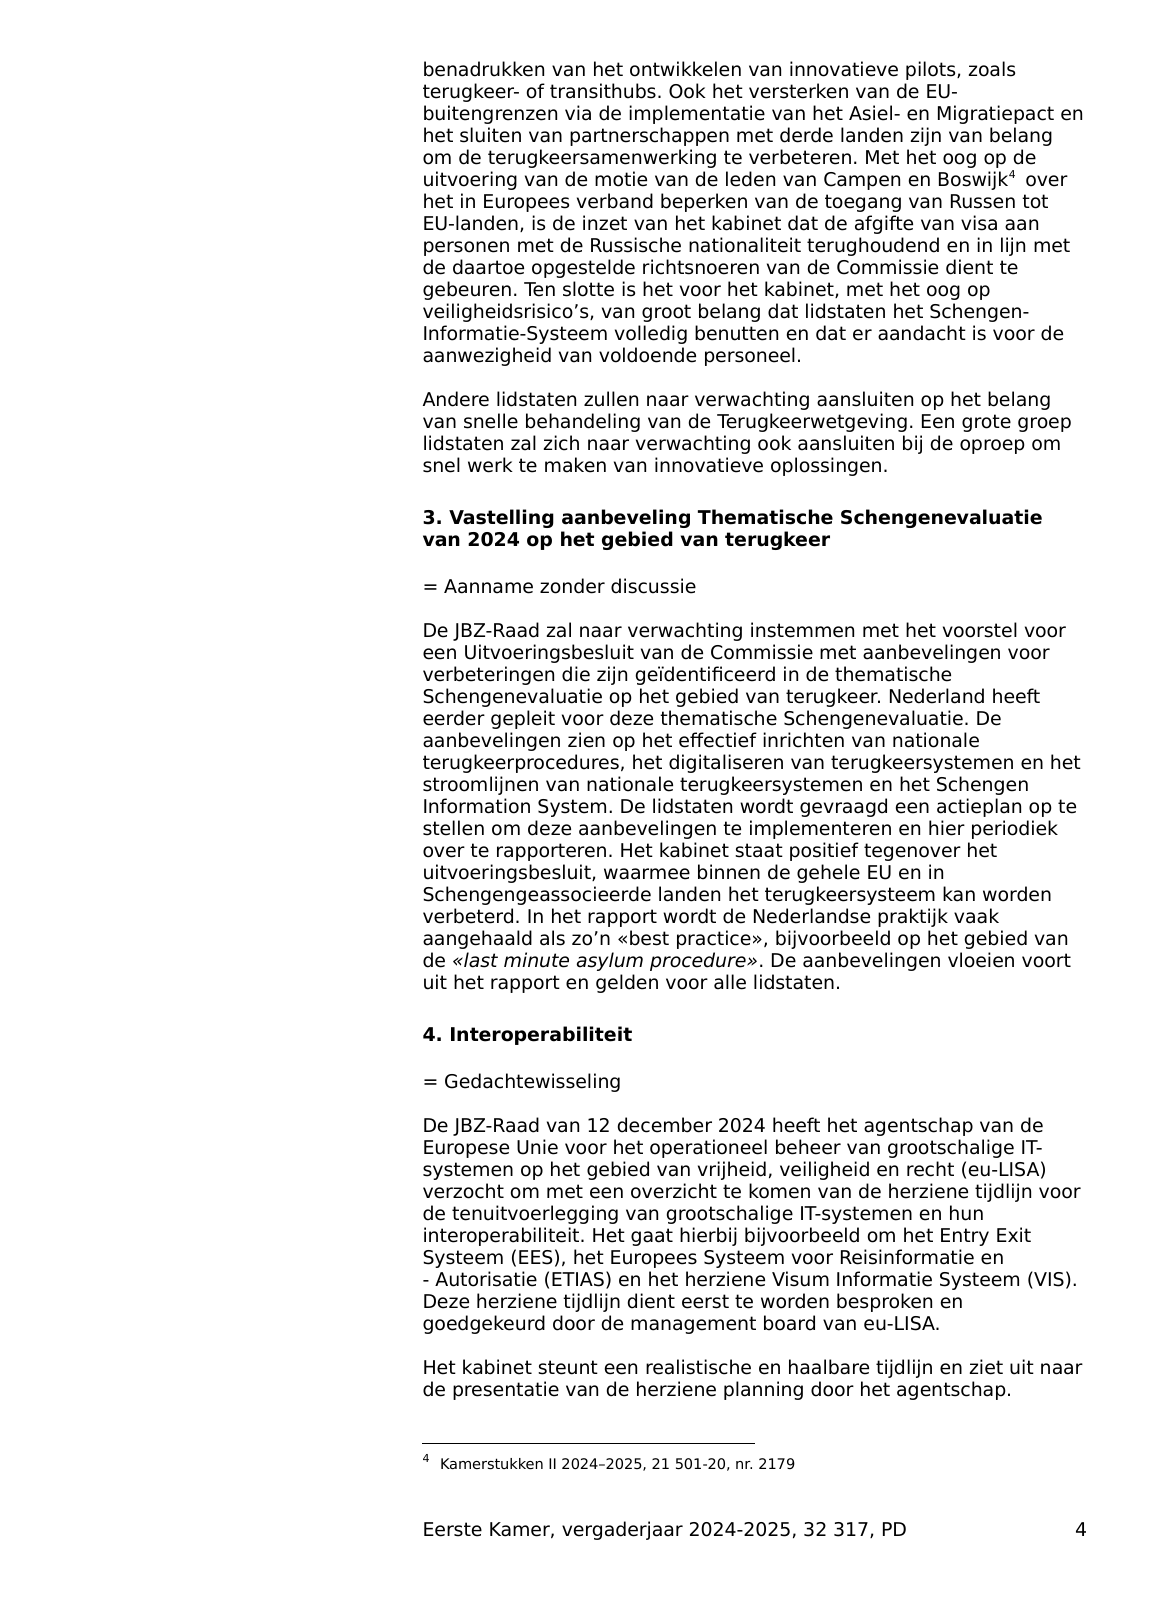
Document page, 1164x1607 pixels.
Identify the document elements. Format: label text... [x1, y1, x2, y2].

text Het kabinet steunt een realistische en haalbare tijdlijn en ziet uit naar de presentatie van de herziene planning door het agentschap. [422, 1357, 1087, 1401]
text Kamerstukken II 2024–2025, 21 501-20, nr. 2179 [422, 1452, 1087, 1474]
text De JBZ-Raad van 12 december 2024 heeft het agentschap van de Europese Unie voor het operationeel beheer van grootschalige IT-systemen op het gebied van vrijheid, veiligheid en recht (eu-LISA) verzocht om met een overzicht te komen van de herziene tijdlijn voor de tenuitvoerlegging van grootschalige IT-systemen en hun interoperabiliteit. Het gaat hierbij bijvoorbeeld om het Entry Exit Systeem (EES), het Europees Systeem voor Reisinformatie en - Autorisatie (ETIAS) en het herziene Visum Informatie Systeem (VIS). Deze herziene tijdlijn dient eerst te worden besproken en goedgekeurd door de management board van eu-LISA. [422, 1115, 1087, 1334]
text = Gedachtewisseling [422, 1071, 1087, 1093]
text Andere lidstaten zullen naar verwachting aansluiten op het belang van snelle behandeling van de Terugkeerwetgeving. Een grote groep lidstaten zal zich naar verwachting ook aansluiten bij de oproep om snel werk te maken van innovatieve oplossingen. [422, 389, 1087, 477]
text = Aanname zonder discussie [422, 576, 1087, 598]
subtitle 4. Interoperabiliteit [422, 1024, 1087, 1046]
subtitle 3. Vastelling aanbeveling Thematische Schengenevaluatie van 2024 op het gebied van terugkeer [422, 507, 1087, 551]
text benadrukken van het ontwikkelen van innovatieve pilots, zoals terugkeer- of transithubs. Ook het versterken van de EU-buitengrenzen via de implementatie van het Asiel- en Migratiepact en het sluiten van partnerschappen met derde landen zijn van belang om de terugkeersamenwerking te verbeteren. Met het oog op de uitvoering van de motie van de leden van Campen en Boswijk over het in Europees verband beperken van de toegang van Russen tot EU-landen, is de inzet van het kabinet dat de afgifte van visa aan personen met de Russische nationaliteit terughoudend en in lijn met de daartoe opgestelde richtsnoeren van de Commissie dient te gebeuren. Ten slotte is het voor het kabinet, met het oog op veiligheidsrisico’s, van groot belang dat lidstaten het Schengen-Informatie-Systeem volledig benutten en dat er aandacht is voor de aanwezigheid van voldoende personeel. [422, 59, 1087, 367]
text De JBZ-Raad zal naar verwachting instemmen met het voorstel voor een Uitvoeringsbesluit van de Commissie met aanbevelingen voor verbeteringen die zijn geïdentificeerd in de thematische Schengenevaluatie op het gebied van terugkeer. Nederland heeft eerder gepleit voor deze thematische Schengenevaluatie. De aanbevelingen zien op het effectief inrichten van nationale terugkeerprocedures, het digitaliseren van terugkeersystemen en het stroomlijnen van nationale terugkeersystemen en het Schengen Information System. De lidstaten wordt gevraagd een actieplan op te stellen om deze aanbevelingen te implementeren en hier periodiek over te rapporteren. Het kabinet staat positief tegenover het uitvoeringsbesluit, waarmee binnen de gehele EU en in Schengengeassocieerde landen het terugkeersysteem kan worden verbeterd. In het rapport wordt de Nederlandse praktijk vaak aangehaald als zo’n «best practice», bijvoorbeeld op het gebied van de «last minute asylum procedure». De aanbevelingen vloeien voort uit het rapport en gelden voor alle lidstaten. [422, 620, 1087, 994]
